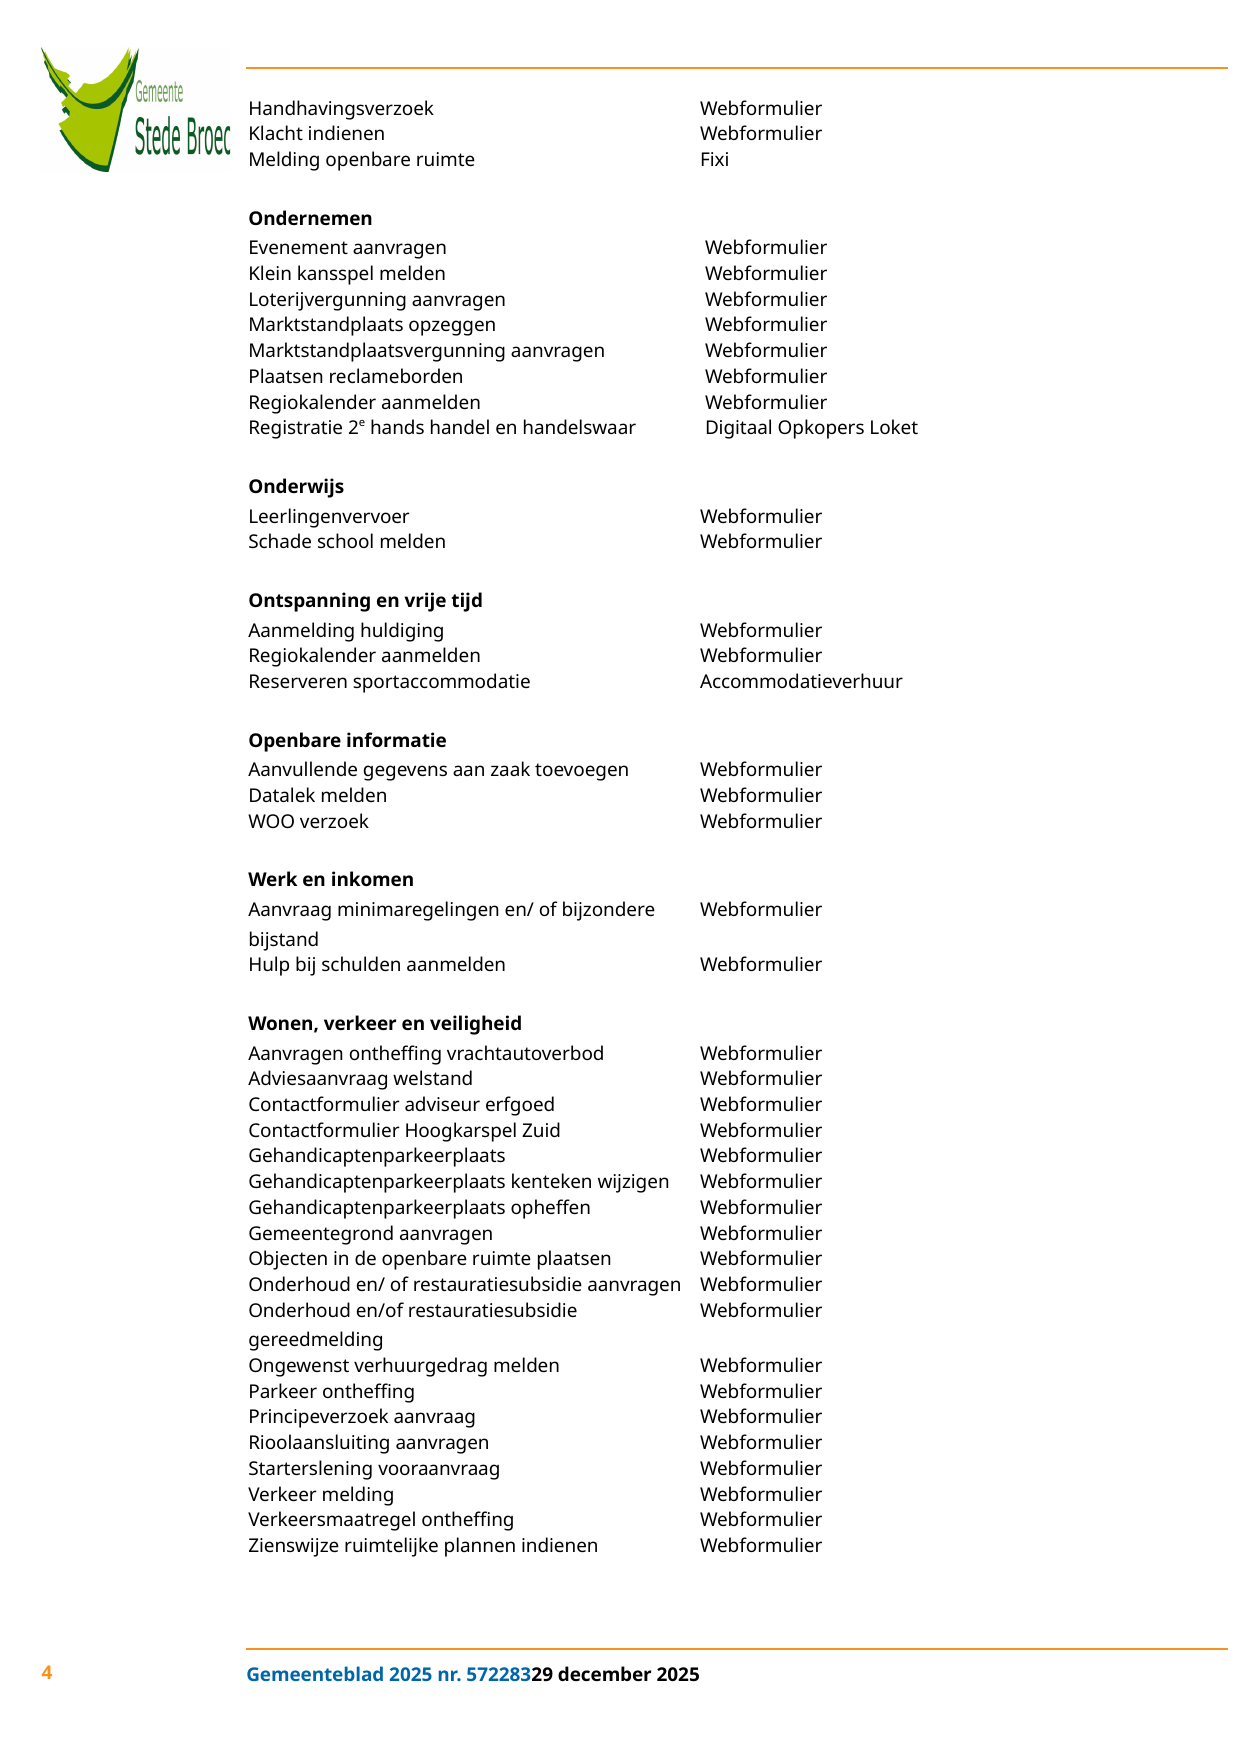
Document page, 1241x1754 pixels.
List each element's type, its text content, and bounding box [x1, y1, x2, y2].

text Ontspanning en vrije tijd [248, 587, 1152, 613]
table_cell Principeverzoek aanvraag [248, 1404, 700, 1429]
table_cell Hulp bij schulden aanmelden [248, 951, 700, 977]
table_cell Contactformulier adviseur erfgoed [248, 1091, 700, 1117]
table_cell Webformulier [700, 951, 1152, 977]
table_cell Regiokalender aanmelden [248, 389, 705, 414]
table_cell Adviesaanvraag welstand [248, 1065, 700, 1091]
table_cell Plaatsen reclameborden [248, 363, 705, 389]
table_cell Webformulier [700, 1378, 1152, 1404]
table_cell Marktstandplaats opzeggen [248, 312, 705, 337]
table_cell Loterijvergunning aanvragen [248, 286, 705, 312]
table_cell Rioolaansluiting aanvragen [248, 1430, 700, 1455]
table_header Webformulier [700, 617, 1152, 642]
table_header Aanvullende gegevens aan zaak toevoegen [248, 756, 700, 782]
table_cell WOO verzoek [248, 808, 700, 834]
table_header Webformulier [700, 1040, 1152, 1065]
table_cell Webformulier [705, 363, 1152, 389]
table_cell Webformulier [700, 643, 1152, 668]
table_cell Datalek melden [248, 782, 700, 808]
table_cell Parkeer ontheffing [248, 1378, 700, 1404]
table_cell Registratie 2e hands handel en handelswaar [248, 415, 705, 440]
table_cell Webformulier [700, 1194, 1152, 1220]
table_cell Webformulier [700, 1404, 1152, 1429]
table_cell Webformulier [705, 389, 1152, 414]
table_cell Gehandicaptenparkeerplaats kenteken wijzigen [248, 1168, 700, 1194]
table_cell Ongewenst verhuurgedrag melden [248, 1352, 700, 1378]
table_cell Klein kansspel melden [248, 260, 705, 286]
table_cell Melding openbare ruimte [248, 146, 700, 172]
table_cell Onderhoud en/ of restauratiesubsidie aanvragen [248, 1271, 700, 1297]
table_header Webformulier [705, 235, 1152, 260]
table_cell Webformulier [705, 312, 1152, 337]
table_cell Webformulier [700, 782, 1152, 808]
table_cell Gemeentegrond aanvragen [248, 1220, 700, 1246]
table_cell Webformulier [700, 95, 1152, 121]
picture [41, 47, 231, 172]
table_cell Webformulier [700, 1507, 1152, 1532]
table_cell Webformulier [700, 1455, 1152, 1481]
table_cell Webformulier [700, 808, 1152, 834]
table_cell Verkeersmaatregel ontheffing [248, 1507, 700, 1532]
table_cell Webformulier [705, 260, 1152, 286]
table_header Aanvragen ontheffing vrachtautoverbod [248, 1040, 700, 1065]
table_header Evenement aanvragen [248, 235, 705, 260]
table_cell Marktstandplaatsvergunning aanvragen [248, 338, 705, 363]
table_header Aanvraag minimaregelingen en/ of bijzondere bijstand [248, 896, 700, 951]
table_header Leerlingenvervoer [248, 503, 700, 528]
table_cell Accommodatieverhuur [700, 668, 1152, 694]
table_cell Onderhoud en/of restauratiesubsidie gereedmelding [248, 1297, 700, 1352]
table_header Webformulier [700, 756, 1152, 782]
table_cell Webformulier [700, 1143, 1152, 1168]
table_cell Digitaal Opkopers Loket [705, 415, 1152, 440]
table_cell Handhavingsverzoek [248, 95, 700, 121]
table_header Webformulier [700, 503, 1152, 528]
table_cell Webformulier [700, 1352, 1152, 1378]
table_cell Webformulier [705, 338, 1152, 363]
table_cell Webformulier [700, 1297, 1152, 1352]
text Werk en inkomen [248, 866, 1152, 892]
table_cell Gehandicaptenparkeerplaats opheffen [248, 1194, 700, 1220]
table_header Webformulier [700, 896, 1152, 951]
table_cell Contactformulier Hoogkarspel Zuid [248, 1117, 700, 1143]
table_cell Webformulier [700, 1065, 1152, 1091]
table_cell Reserveren sportaccommodatie [248, 668, 700, 694]
table_cell Webformulier [700, 1481, 1152, 1507]
table_cell Webformulier [700, 1246, 1152, 1271]
table_cell Zienswijze ruimtelijke plannen indienen [248, 1533, 700, 1558]
table_cell Webformulier [700, 1168, 1152, 1194]
table_cell Fixi [700, 146, 1152, 172]
table_cell Objecten in de openbare ruimte plaatsen [248, 1246, 700, 1271]
table_header Aanmelding huldiging [248, 617, 700, 642]
table_cell Webformulier [700, 1533, 1152, 1558]
text Openbare informatie [248, 727, 1152, 752]
table_cell Webformulier [705, 286, 1152, 312]
table_cell Webformulier [700, 121, 1152, 146]
text Onderwijs [248, 473, 1152, 499]
table_cell Verkeer melding [248, 1481, 700, 1507]
text Ondernemen [248, 205, 1152, 231]
table_cell Webformulier [700, 1430, 1152, 1455]
table_cell Webformulier [700, 1271, 1152, 1297]
table_cell Webformulier [700, 1117, 1152, 1143]
text Wonen, verkeer en veiligheid [248, 1010, 1152, 1036]
table_cell Webformulier [700, 1220, 1152, 1246]
table_cell Schade school melden [248, 529, 700, 554]
table_cell Webformulier [700, 1091, 1152, 1117]
table_cell Gehandicaptenparkeerplaats [248, 1143, 700, 1168]
table_cell Webformulier [700, 529, 1152, 554]
table_cell Starterslening vooraanvraag [248, 1455, 700, 1481]
table_cell Regiokalender aanmelden [248, 643, 700, 668]
table_cell Klacht indienen [248, 121, 700, 146]
